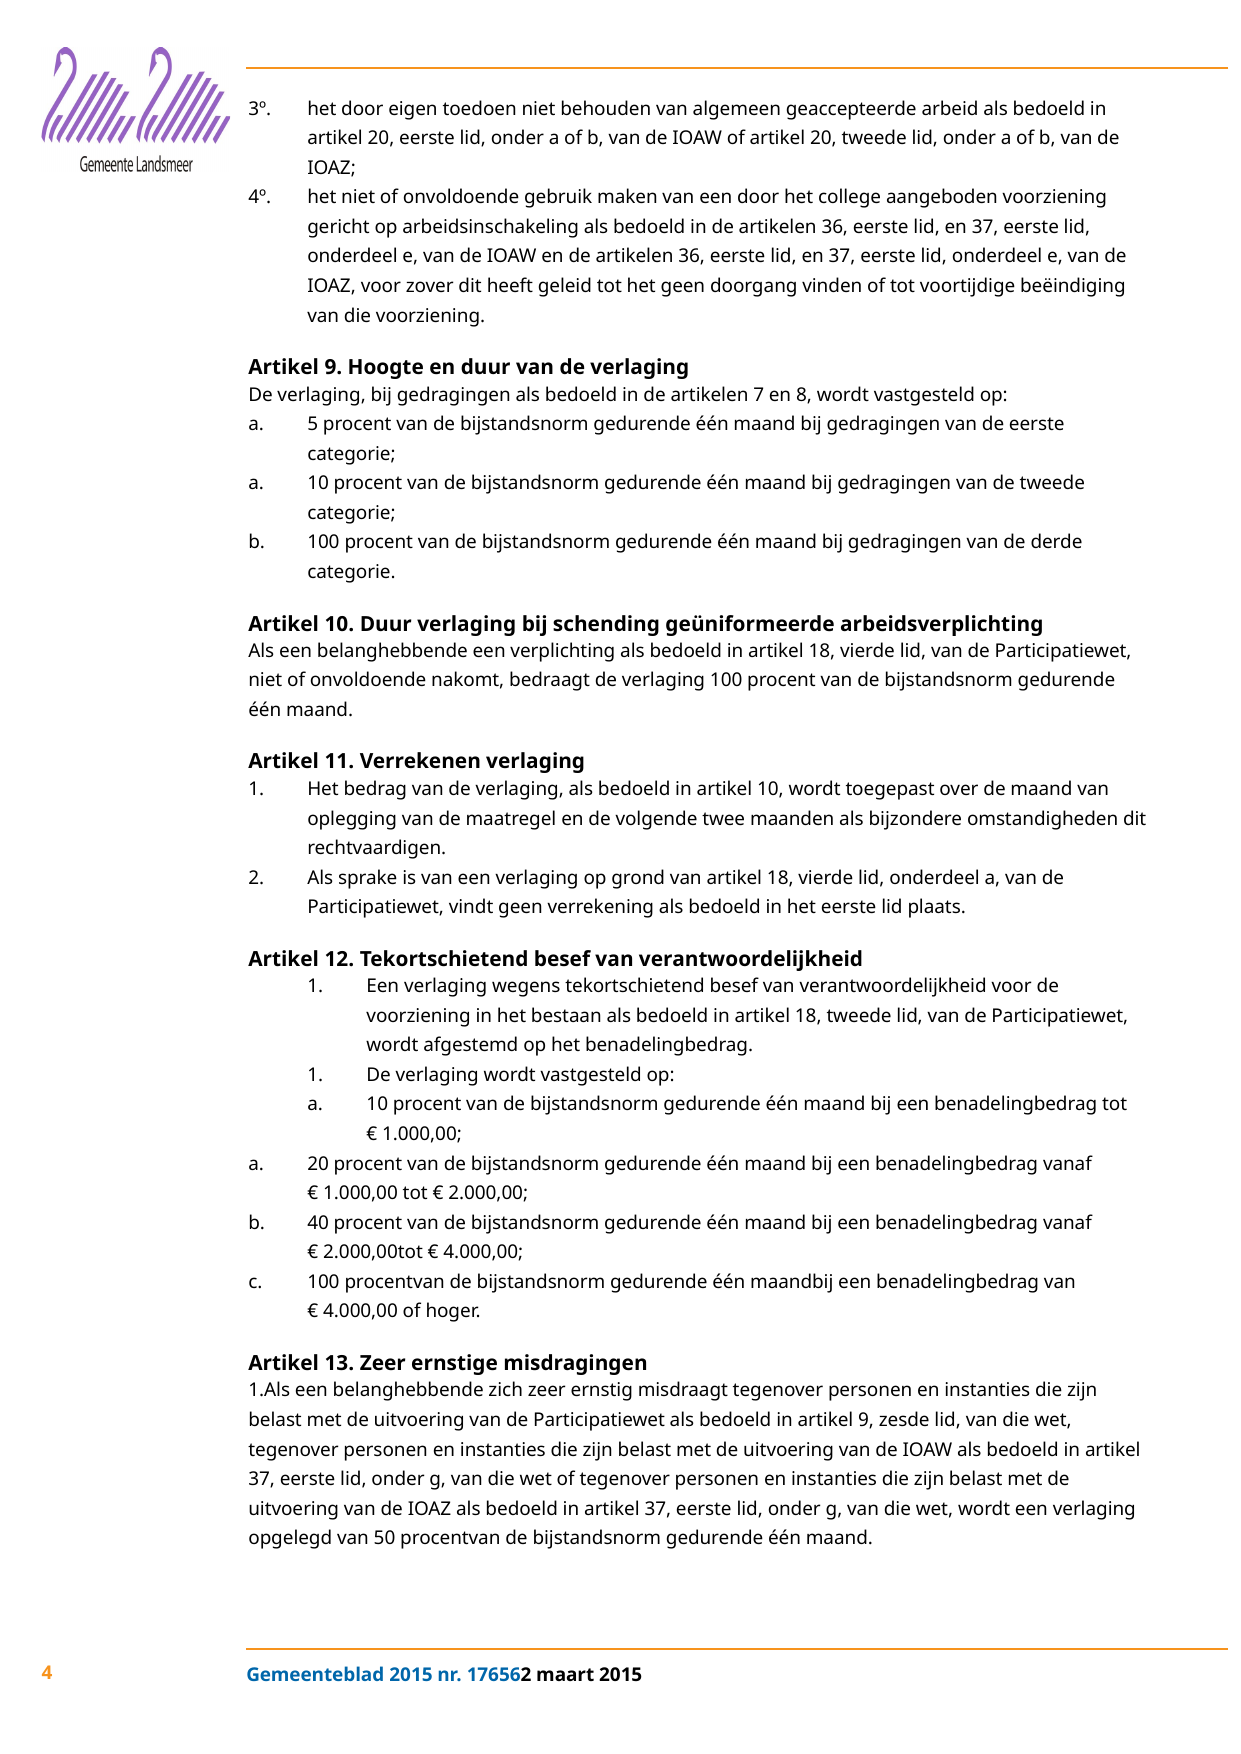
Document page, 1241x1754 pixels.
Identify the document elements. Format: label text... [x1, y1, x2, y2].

text De verlaging, bij gedragingen als bedoeld in de artikelen 7 en 8, wordt vastgesteld op: [248, 381, 1152, 406]
list Het bedrag van de verlaging, als bedoeld in artikel 10, wordt toegepast over de maand van oplegging van de maatregel en de volgende twee maanden als bijzondere omstandigheden dit rechtvaardigen. [248, 775, 1152, 860]
list 20 procent van de bijstandsnorm gedurende één maand bij een benadelingbedrag vanaf € 1.000,00 tot € 2.000,00; [248, 1150, 1152, 1205]
list 5 procent van de bijstandsnorm gedurende één maand bij gedragingen van de eerste categorie; [248, 410, 1152, 466]
text 1.Als een belanghebbende zich zeer ernstig misdraagt tegenover personen en instanties die zijn belast met de uitvoering van de Participatiewet als bedoeld in artikel 9, zesde lid, van die wet, tegenover personen en instanties die zijn belast met de uitvoering van de IOAW als bedoeld in artikel 37, eerste lid, onder g, van die wet of tegenover personen en instanties die zijn belast met de uitvoering van de IOAZ als bedoeld in artikel 37, eerste lid, onder g, van die wet, wordt een verlaging opgelegd van 50 procentvan de bijstandsnorm gedurende één maand. [248, 1377, 1152, 1550]
list Een verlaging wegens tekortschietend besef van verantwoordelijkheid voor de voorziening in het bestaan als bedoeld in artikel 18, tweede lid, van de Participatiewet, wordt afgestemd op het benadelingbedrag. [307, 972, 1152, 1057]
text Als een belanghebbende een verplichting als bedoeld in artikel 18, vierde lid, van de Participatiewet, niet of onvoldoende nakomt, bedraagt de verlaging 100 procent van de bijstandsnorm gedurende één maand. [248, 637, 1152, 722]
list het niet of onvoldoende gebruik maken van een door het college aangeboden voorziening gericht op arbeidsinschakeling als bedoeld in de artikelen 36, eerste lid, en 37, eerste lid, onderdeel e, van de IOAW en de artikelen 36, eerste lid, en 37, eerste lid, onderdeel e, van de IOAZ, voor zover dit heeft geleid tot het geen doorgang vinden of tot voortijdige beëindiging van die voorziening. [248, 183, 1152, 328]
text Artikel 11. Verrekenen verlaging [248, 747, 1152, 775]
list 10 procent van de bijstandsnorm gedurende één maand bij een benadelingbedrag tot € 1.000,00; [307, 1091, 1152, 1146]
text Artikel 13. Zeer ernstige misdragingen [248, 1348, 1152, 1377]
text Artikel 12. Tekortschietend besef van verantwoordelijkheid [248, 944, 1152, 972]
list 100 procent van de bijstandsnorm gedurende één maand bij gedragingen van de derde categorie. [248, 529, 1152, 584]
list Als sprake is van een verlaging op grond van artikel 18, vierde lid, onderdeel a, van de Participatiewet, vindt geen verrekening als bedoeld in het eerste lid plaats. [248, 864, 1152, 919]
list 100 procentvan de bijstandsnorm gedurende één maandbij een benadelingbedrag van € 4.000,00 of hoger. [248, 1268, 1152, 1323]
list De verlaging wordt vastgesteld op: [307, 1061, 1152, 1087]
text Artikel 9. Hoogte en duur van de verlaging [248, 352, 1152, 381]
list het door eigen toedoen niet behouden van algemeen geaccepteerde arbeid als bedoeld in artikel 20, eerste lid, onder a of b, van de IOAW of artikel 20, tweede lid, onder a of b, van de IOAZ; [248, 95, 1152, 180]
picture [41, 47, 231, 172]
list 10 procent van de bijstandsnorm gedurende één maand bij gedragingen van de tweede categorie; [248, 469, 1152, 525]
list 40 procent van de bijstandsnorm gedurende één maand bij een benadelingbedrag vanaf € 2.000,00tot € 4.000,00; [248, 1209, 1152, 1264]
text Artikel 10. Duur verlaging bij schending geüniformeerde arbeidsverplichting [248, 609, 1152, 637]
